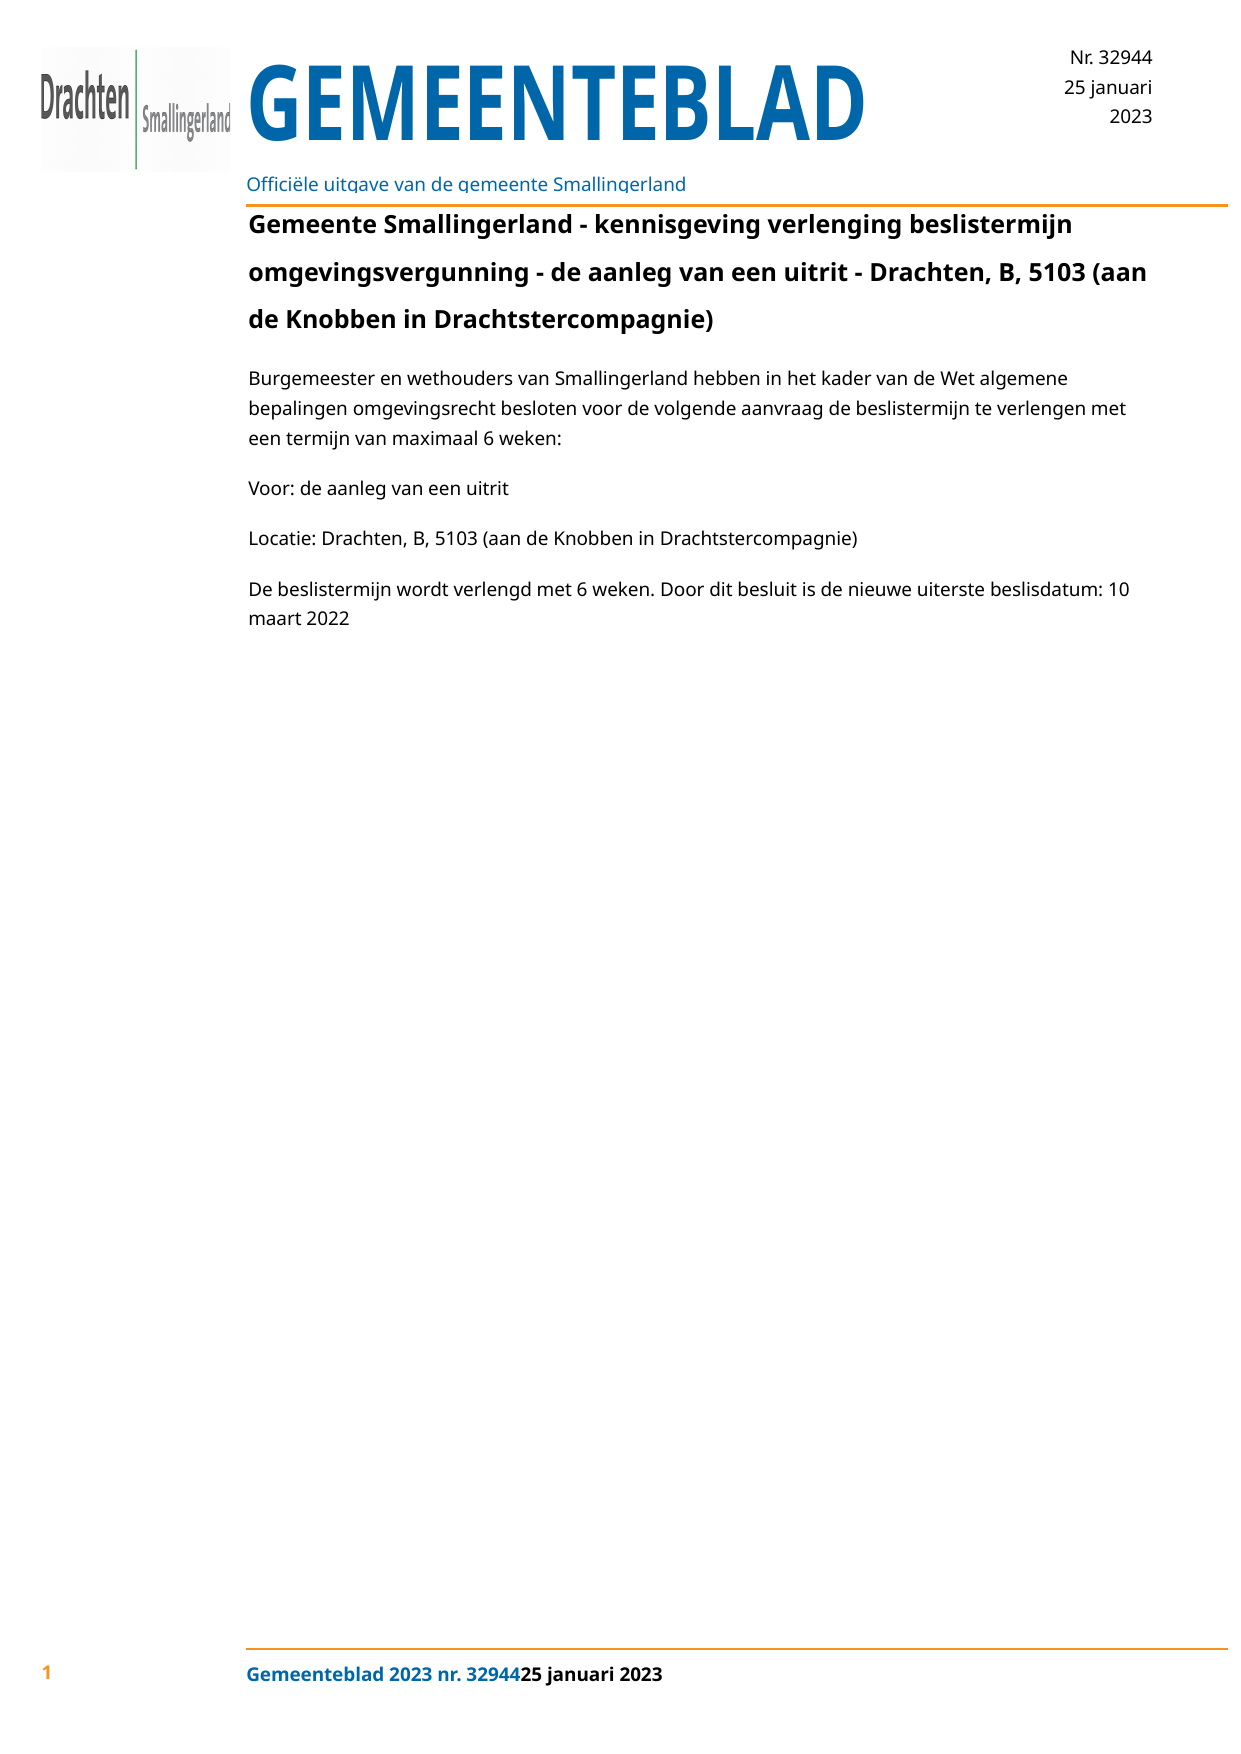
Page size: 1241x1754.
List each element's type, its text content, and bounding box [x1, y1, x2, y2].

text De beslistermijn wordt verlengd met 6 weken. Door dit besluit is de nieuwe uiterste beslisdatum: 10 maart 2022 [248, 576, 1152, 631]
picture [41, 47, 231, 172]
text Voor: de aanleg van een uitrit [248, 475, 1152, 501]
text Locatie: Drachten, B, 5103 (aan de Knobben in Drachtstercompagnie) [248, 526, 1152, 551]
text Burgemeester en wethouders van Smallingerland hebben in het kader van de Wet algemene bepalingen omgevingsrecht besloten voor de volgende aanvraag de beslistermijn te verlengen met een termijn van maximaal 6 weken: [248, 366, 1152, 450]
text Gemeente Smallingerland - kennisgeving verlenging beslistermijn omgevingsvergunning - de aanleg van een uitrit - Drachten, B, 5103 (aan de Knobben in Drachtstercompagnie) [248, 207, 1152, 336]
